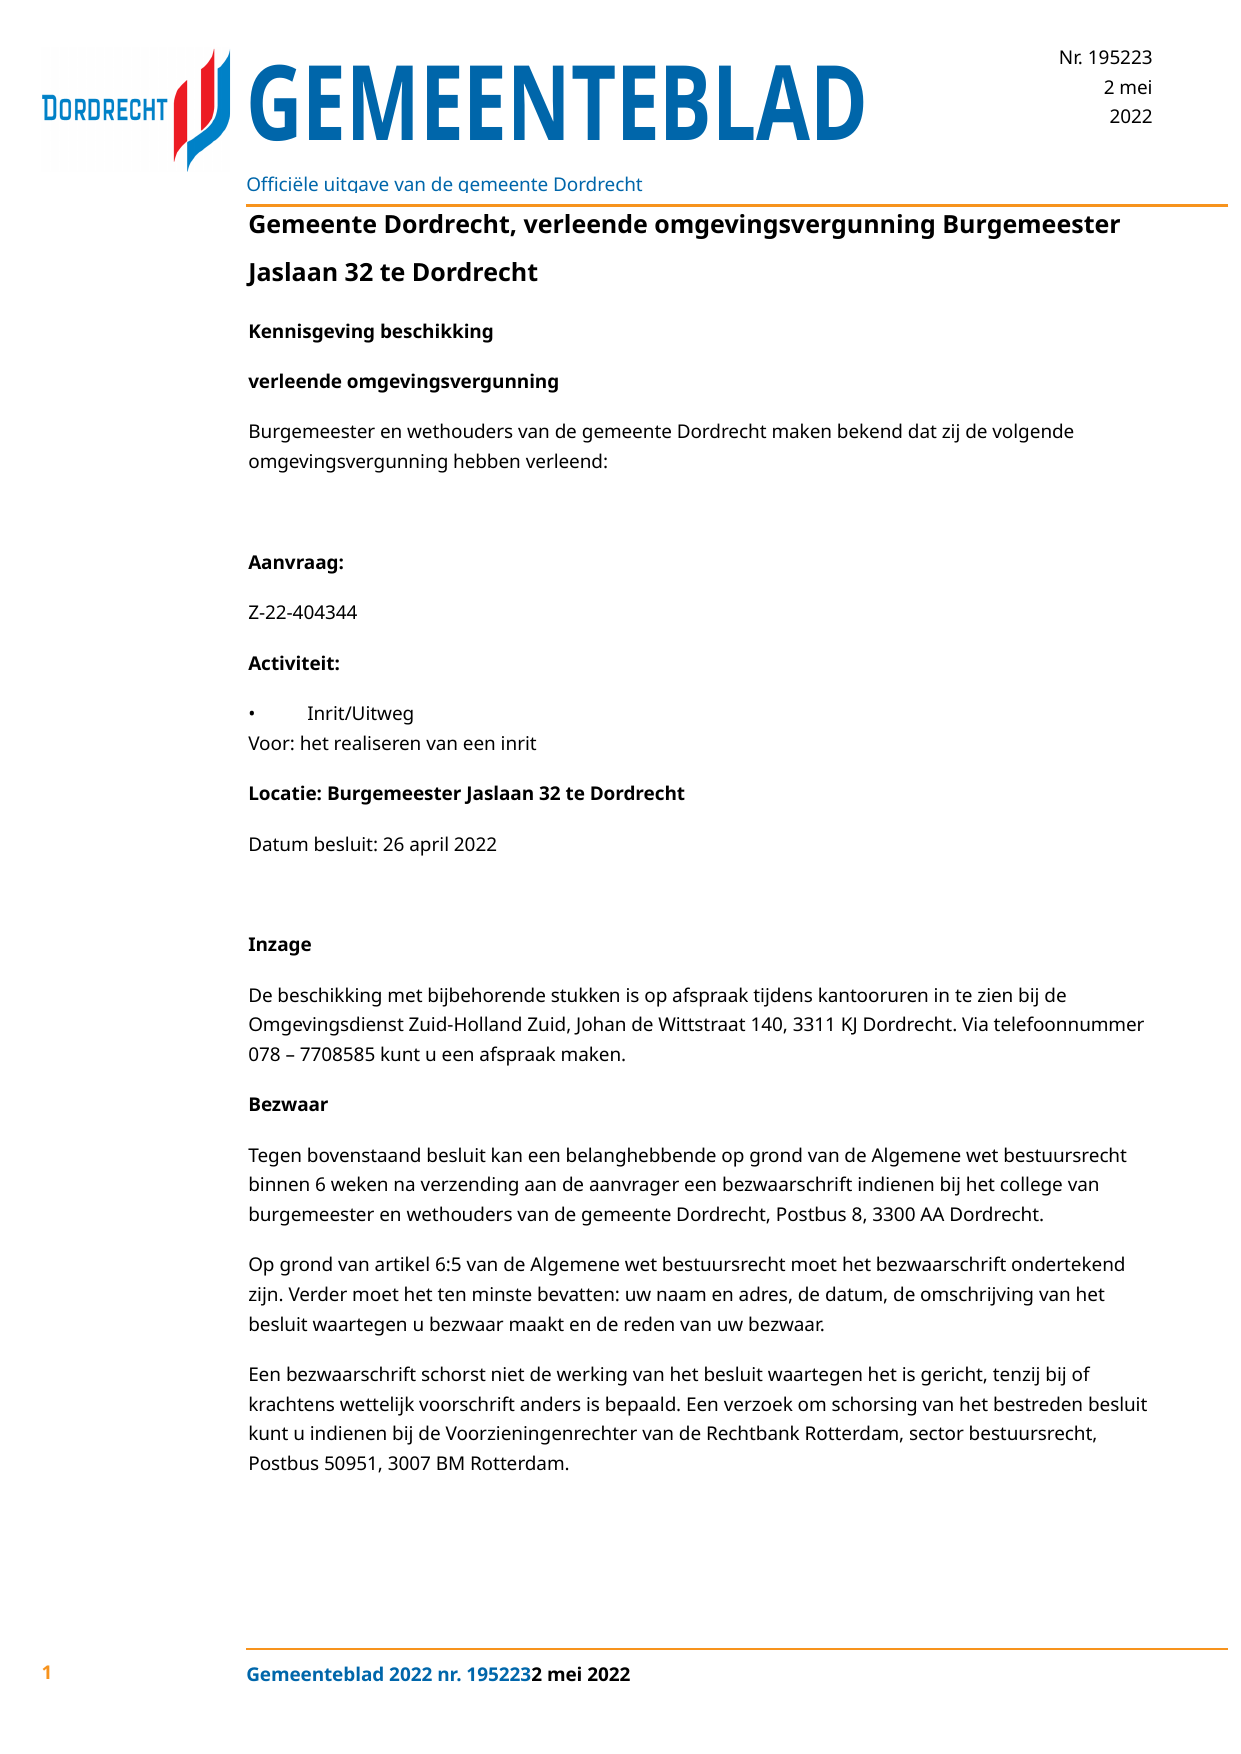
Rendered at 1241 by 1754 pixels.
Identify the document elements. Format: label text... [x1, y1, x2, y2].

text Een bezwaarschrift schorst niet de werking van het besluit waartegen het is gericht, tenzij bij of krachtens wettelijk voorschrift anders is bepaald. Een verzoek om schorsing van het bestreden besluit kunt u indienen bij de Voorzieningenrechter van de Rechtbank Rotterdam, sector bestuursrecht, Postbus 50951, 3007 BM Rotterdam. [248, 1361, 1152, 1476]
text Inzage [248, 932, 1152, 957]
list Inrit/Uitweg [248, 700, 1152, 726]
text Op grond van artikel 6:5 van de Algemene wet bestuursrecht moet het bezwaarschrift ondertekend zijn. Verder moet het ten minste bevatten: uw naam en adres, de datum, de omschrijving van het besluit waartegen u bezwaar maakt en de reden van uw bezwaar. [248, 1252, 1152, 1337]
text verleende omgevingsvergunning [248, 368, 1152, 394]
picture [41, 47, 231, 172]
text Datum besluit: 26 april 2022 [248, 831, 1152, 857]
text Locatie: Burgemeester Jaslaan 32 te Dordrecht [248, 780, 1152, 806]
text Kennisgeving beschikking [248, 318, 1152, 344]
text Voor: het realiseren van een inrit [248, 730, 1152, 756]
text De beschikking met bijbehorende stukken is op afspraak tijdens kantooruren in te zien bij de Omgevingsdienst Zuid-Holland Zuid, Johan de Wittstraat 140, 3311 KJ Dordrecht. Via telefoonnummer 078 – 7708585 kunt u een afspraak maken. [248, 982, 1152, 1067]
text Aanvraag: [248, 549, 1152, 575]
text Bezwaar [248, 1092, 1152, 1117]
text Activiteit: [248, 650, 1152, 676]
text Burgemeester en wethouders van de gemeente Dordrecht maken bekend dat zij de volgende omgevingsvergunning hebben verleend: [248, 419, 1152, 474]
text Tegen bovenstaand besluit kan een belanghebbende op grond van de Algemene wet bestuursrecht binnen 6 weken na verzending aan de aanvrager een bezwaarschrift indienen bij het college van burgemeester en wethouders van de gemeente Dordrecht, Postbus 8, 3300 AA Dordrecht. [248, 1142, 1152, 1227]
text Gemeente Dordrecht, verleende omgevingsvergunning Burgemeester Jaslaan 32 te Dordrecht [248, 207, 1152, 288]
text Z-22-404344 [248, 599, 1152, 625]
